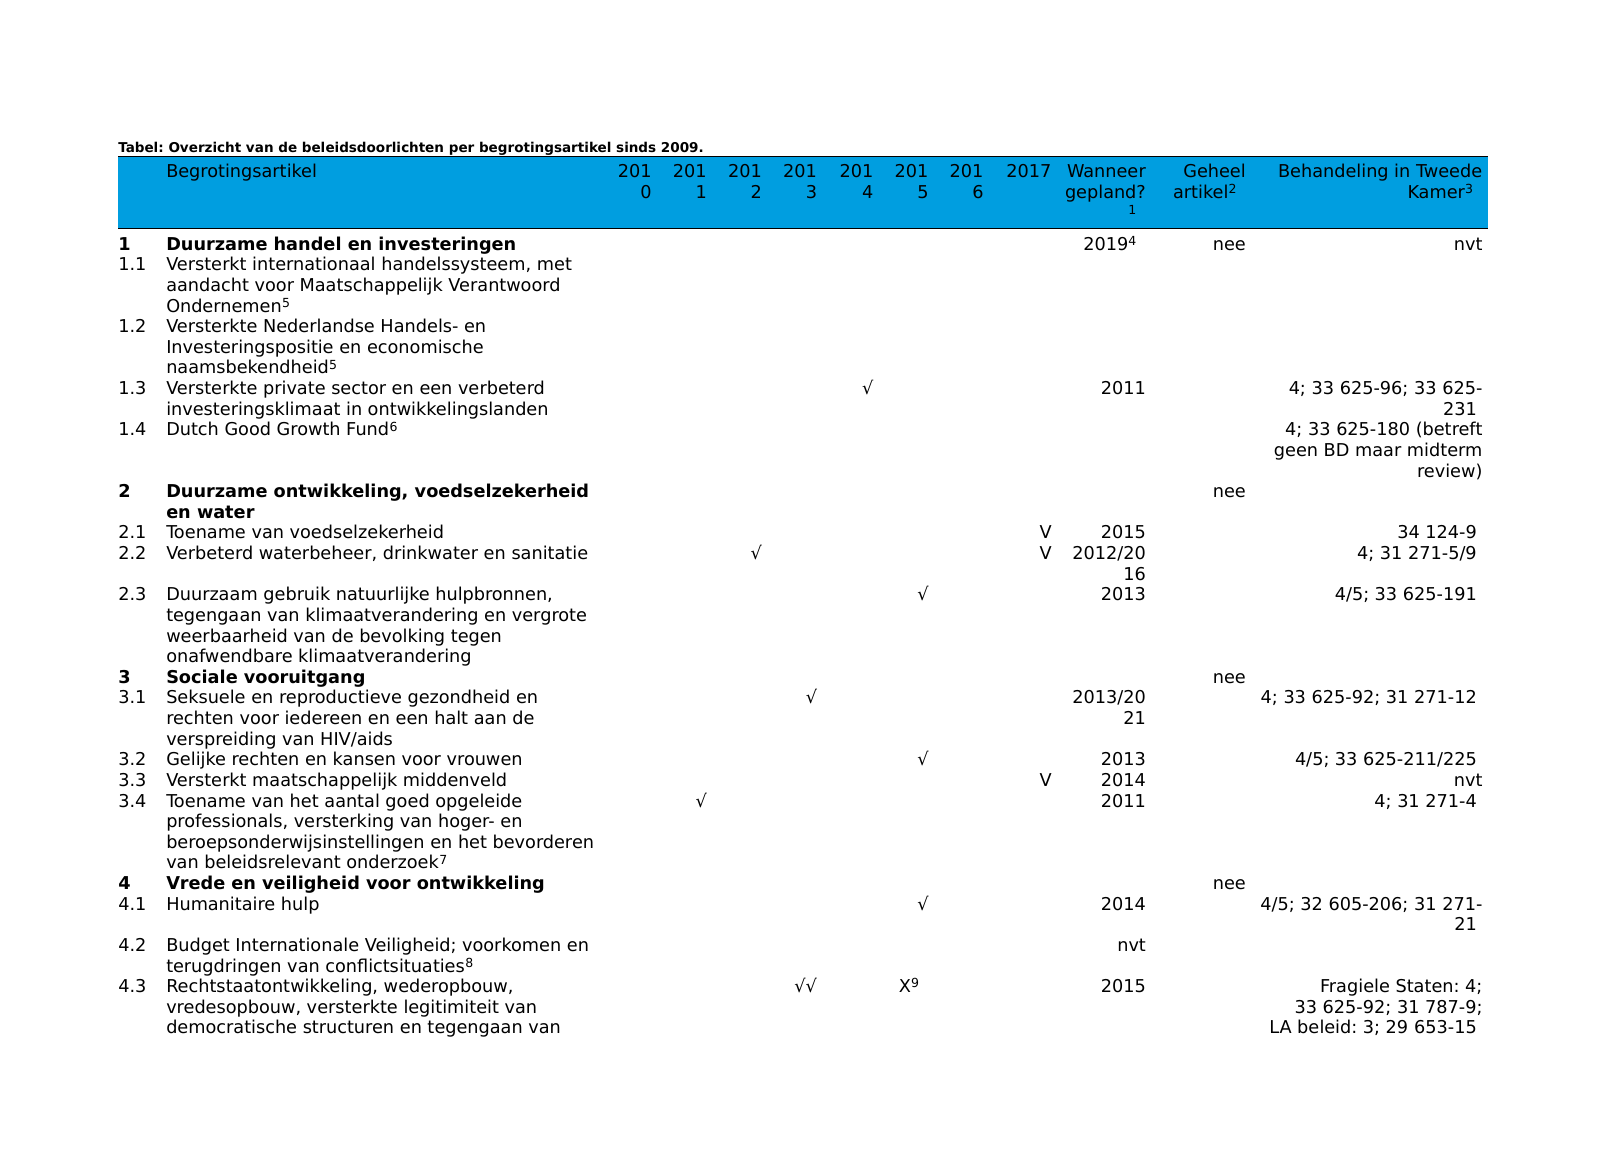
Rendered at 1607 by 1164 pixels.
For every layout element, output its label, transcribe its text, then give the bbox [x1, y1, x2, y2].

table_cell 2014 [1057, 894, 1151, 935]
table_cell [823, 688, 879, 749]
table_cell [657, 584, 712, 667]
table_cell [768, 584, 823, 667]
table_cell [768, 523, 823, 543]
table_cell [1252, 316, 1488, 378]
table_cell [713, 873, 767, 894]
table_cell [713, 894, 767, 935]
table_cell Vrede en veiligheid voor ontwikkeling [160, 873, 601, 894]
table_cell [657, 254, 712, 316]
table_cell [823, 749, 879, 770]
table_cell [1151, 419, 1252, 481]
table_cell [989, 419, 1057, 481]
table_cell X9 [879, 976, 934, 1038]
table_cell [823, 523, 879, 543]
table_cell [657, 688, 712, 749]
table_cell Budget Internationale Veiligheid; voorkomen en terugdringen van conflictsituaties8 [160, 935, 601, 976]
table_cell [713, 229, 767, 254]
table_cell 1.4 [118, 419, 160, 481]
table_cell [768, 791, 823, 873]
table_cell 2015 [1057, 976, 1151, 1038]
table_cell 4 [118, 873, 160, 894]
table_cell Dutch Good Growth Fund6 [160, 419, 601, 481]
table_cell Humanitaire hulp [160, 894, 601, 935]
table_cell [768, 894, 823, 935]
table_cell 3.4 [118, 791, 160, 873]
table_cell [657, 873, 712, 894]
table_cell [934, 976, 989, 1038]
table_cell [879, 316, 934, 378]
table_cell [713, 419, 767, 481]
table_cell [879, 481, 934, 522]
table_cell [1151, 584, 1252, 667]
table_cell 34 124-9 [1252, 523, 1488, 543]
table_cell [657, 229, 712, 254]
table_cell [934, 378, 989, 419]
table_cell [823, 229, 879, 254]
table_cell [713, 749, 767, 770]
table_cell [823, 481, 879, 522]
table_cell nee [1151, 481, 1252, 522]
table_cell V [989, 770, 1057, 791]
table_cell [879, 873, 934, 894]
table_cell [713, 316, 767, 378]
table_cell [768, 873, 823, 894]
table_cell √ [768, 688, 823, 749]
table_cell Wanneer gepland?1 [1057, 157, 1151, 228]
table_cell [601, 935, 657, 976]
table_cell [989, 935, 1057, 976]
table_cell [989, 378, 1057, 419]
table_cell [989, 873, 1057, 894]
table_cell [823, 873, 879, 894]
table_cell √ [879, 584, 934, 667]
table_header Tabel: Overzicht van de beleidsdoorlichten per begrotingsartikel sinds 2009. [118, 140, 1488, 156]
table_cell [989, 481, 1057, 522]
table_cell [657, 667, 712, 687]
table_cell [601, 229, 657, 254]
table_cell nee [1151, 229, 1252, 254]
table_cell [934, 543, 989, 584]
table_cell [768, 543, 823, 584]
table_cell 1.3 [118, 378, 160, 419]
table_cell 2013 [1057, 584, 1151, 667]
table_cell [823, 791, 879, 873]
table_cell 4; 31 271-5/9 [1252, 543, 1488, 584]
table_cell Duurzaam gebruik natuurlijke hulpbronnen, tegengaan van klimaatverandering en vergrote weerbaarheid van de bevolking tegen onafwendbare klimaatverandering [160, 584, 601, 667]
table_cell [879, 688, 934, 749]
table_cell Geheel artikel2 [1151, 157, 1252, 228]
table_cell [768, 419, 823, 481]
table_cell [1151, 770, 1252, 791]
table_cell Behandeling in Tweede Kamer3 [1252, 157, 1488, 228]
table_cell [1057, 419, 1151, 481]
table_cell Duurzame ontwikkeling, voedselzekerheid en water [160, 481, 601, 522]
table_cell [768, 935, 823, 976]
table_cell [1151, 749, 1252, 770]
table_cell [934, 688, 989, 749]
table_cell [1252, 254, 1488, 316]
table_cell 3 [118, 667, 160, 687]
table_cell 4/5; 32 605-206; 31 271-21 [1252, 894, 1488, 935]
table_cell [601, 770, 657, 791]
table_cell [879, 378, 934, 419]
table_cell [657, 523, 712, 543]
table_cell [657, 976, 712, 1038]
table_cell 3.2 [118, 749, 160, 770]
table_cell 1 [118, 229, 160, 254]
table_cell [768, 229, 823, 254]
table_cell [118, 157, 160, 228]
table_cell [601, 481, 657, 522]
table_cell [934, 791, 989, 873]
table_cell [657, 543, 712, 584]
table_cell [823, 543, 879, 584]
table_cell 2010 [601, 157, 657, 228]
table_cell [601, 976, 657, 1038]
table_cell 3.3 [118, 770, 160, 791]
table_cell [713, 481, 767, 522]
table_cell [601, 791, 657, 873]
table_cell [768, 254, 823, 316]
table_cell [934, 749, 989, 770]
table_cell [713, 523, 767, 543]
table_cell [1252, 667, 1488, 687]
table_cell [768, 481, 823, 522]
table_cell 4/5; 33 625-211/225 [1252, 749, 1488, 770]
table_cell [601, 584, 657, 667]
table_cell [1151, 316, 1252, 378]
table_cell [1151, 523, 1252, 543]
table_cell 2012/2016 [1057, 543, 1151, 584]
table_cell [934, 523, 989, 543]
table_cell nee [1151, 667, 1252, 687]
table_cell [713, 770, 767, 791]
table_cell [879, 419, 934, 481]
table_cell V [989, 523, 1057, 543]
table_cell 2 [118, 481, 160, 522]
table_cell 2.1 [118, 523, 160, 543]
table_cell [823, 894, 879, 935]
table_cell [1151, 894, 1252, 935]
table_cell Begrotingsartikel [160, 157, 601, 228]
table_cell [934, 481, 989, 522]
table_cell 2015 [1057, 523, 1151, 543]
table_cell [823, 770, 879, 791]
table_cell 2011 [657, 157, 712, 228]
table_cell [601, 749, 657, 770]
table_cell [934, 254, 989, 316]
table_cell 4.1 [118, 894, 160, 935]
table_cell [879, 935, 934, 976]
table_cell [601, 873, 657, 894]
table_cell 4.3 [118, 976, 160, 1038]
table_cell 4; 31 271-4 [1252, 791, 1488, 873]
table_cell 4; 33 625-92; 31 271-12 [1252, 688, 1488, 749]
table_cell [879, 667, 934, 687]
table_cell [657, 894, 712, 935]
table_cell nvt [1252, 770, 1488, 791]
table_cell nvt [1252, 229, 1488, 254]
table_cell [989, 229, 1057, 254]
table_cell [713, 688, 767, 749]
table_cell Duurzame handel en investeringen [160, 229, 601, 254]
table_cell Rechtstaatontwikkeling, wederopbouw, vredesopbouw, versterkte legitimiteit van democratische structuren en tegengaan van [160, 976, 601, 1038]
table_cell [879, 229, 934, 254]
table_cell [989, 584, 1057, 667]
table_cell Fragiele Staten: 4; 33 625-92; 31 787-9; LA beleid: 3; 29 653-15 [1252, 976, 1488, 1038]
table_cell [601, 316, 657, 378]
table_cell 4; 33 625-96; 33 625-231 [1252, 378, 1488, 419]
table_cell [1151, 543, 1252, 584]
table_cell Versterkt maatschappelijk middenveld [160, 770, 601, 791]
table_cell [601, 378, 657, 419]
table_cell 2017 [989, 157, 1057, 228]
table_cell [713, 791, 767, 873]
table_cell 2013 [1057, 749, 1151, 770]
table_cell [934, 935, 989, 976]
table_cell [823, 316, 879, 378]
table_cell Versterkte private sector en een verbeterd investeringsklimaat in ontwikkelingslanden [160, 378, 601, 419]
table_cell [1057, 873, 1151, 894]
table_cell [1151, 378, 1252, 419]
table_cell [934, 316, 989, 378]
table_cell Versterkte Nederlandse Handels- en Investeringspositie en economische naamsbekendheid5 [160, 316, 601, 378]
table_cell [934, 873, 989, 894]
table_cell [713, 254, 767, 316]
table_cell [601, 667, 657, 687]
table_cell 20194 [1057, 229, 1151, 254]
table_cell [934, 584, 989, 667]
table_cell [657, 770, 712, 791]
table_cell [713, 667, 767, 687]
table_cell [879, 523, 934, 543]
table_cell [823, 419, 879, 481]
table_cell [1252, 481, 1488, 522]
table_cell 2.3 [118, 584, 160, 667]
table_cell [823, 667, 879, 687]
table_cell [879, 770, 934, 791]
table_cell 2.2 [118, 543, 160, 584]
table_cell Sociale vooruitgang [160, 667, 601, 687]
table_cell [657, 749, 712, 770]
table_cell [601, 254, 657, 316]
table_cell √√ [768, 976, 823, 1038]
table_cell [768, 378, 823, 419]
table_cell Versterkt internationaal handelssysteem, met aandacht voor Maatschappelijk Verantwoord Ondernemen5 [160, 254, 601, 316]
table_cell [601, 688, 657, 749]
table_cell [1151, 791, 1252, 873]
table_cell [768, 316, 823, 378]
table_cell [1151, 254, 1252, 316]
table_cell 2016 [934, 157, 989, 228]
table_cell 3.1 [118, 688, 160, 749]
table_cell 2013 [768, 157, 823, 228]
table_cell [713, 378, 767, 419]
table_cell 2013/2021 [1057, 688, 1151, 749]
table_cell [1057, 316, 1151, 378]
table_cell 1.2 [118, 316, 160, 378]
table_cell 4.2 [118, 935, 160, 976]
table_cell Verbeterd waterbeheer, drinkwater en sanitatie [160, 543, 601, 584]
table_cell [713, 584, 767, 667]
table_cell [823, 935, 879, 976]
table_cell [1057, 667, 1151, 687]
table_cell [601, 419, 657, 481]
table_cell √ [657, 791, 712, 873]
table_cell [1057, 481, 1151, 522]
table_cell [823, 254, 879, 316]
table_cell [713, 976, 767, 1038]
table_cell 1.1 [118, 254, 160, 316]
table_cell [1252, 935, 1488, 976]
table_cell [1151, 688, 1252, 749]
table_cell [879, 254, 934, 316]
table_cell [879, 791, 934, 873]
table_cell [934, 770, 989, 791]
table_cell [989, 976, 1057, 1038]
table_cell [657, 419, 712, 481]
table_cell [601, 543, 657, 584]
table_cell Gelijke rechten en kansen voor vrouwen [160, 749, 601, 770]
table_cell [823, 976, 879, 1038]
table_cell [768, 667, 823, 687]
table_cell [657, 316, 712, 378]
table_cell [934, 419, 989, 481]
table_cell √ [879, 749, 934, 770]
table_cell [713, 935, 767, 976]
table_cell 2012 [713, 157, 767, 228]
table_cell 2014 [1057, 770, 1151, 791]
table_cell [823, 584, 879, 667]
table_cell [989, 688, 1057, 749]
table_cell Seksuele en reproductieve gezondheid en rechten voor iedereen en een halt aan de verspreiding van HIV/aids [160, 688, 601, 749]
table_cell [657, 481, 712, 522]
table_cell [879, 543, 934, 584]
table_cell [1252, 873, 1488, 894]
table_cell 4/5; 33 625-191 [1252, 584, 1488, 667]
table_cell √ [713, 543, 767, 584]
table_cell [989, 254, 1057, 316]
table_cell [989, 791, 1057, 873]
table_cell [657, 378, 712, 419]
table_cell [934, 667, 989, 687]
table_cell [657, 935, 712, 976]
table_cell 2011 [1057, 791, 1151, 873]
table_cell [601, 523, 657, 543]
table_cell [1151, 976, 1252, 1038]
table_cell 2015 [879, 157, 934, 228]
table_cell [601, 894, 657, 935]
table_cell 2011 [1057, 378, 1151, 419]
table_cell [768, 770, 823, 791]
table_cell 4; 33 625-180 (betreft geen BD maar midterm review) [1252, 419, 1488, 481]
table_cell 2014 [823, 157, 879, 228]
table_cell [934, 894, 989, 935]
table_cell Toename van het aantal goed opgeleide professionals, versterking van hoger- en beroepsonderwijsinstellingen en het bevorderen van beleidsrelevant onderzoek7 [160, 791, 601, 873]
table_cell [768, 749, 823, 770]
table_cell [1151, 935, 1252, 976]
table_cell √ [879, 894, 934, 935]
table_cell √ [823, 378, 879, 419]
table_cell [989, 316, 1057, 378]
table_cell [1057, 254, 1151, 316]
table_cell nvt [1057, 935, 1151, 976]
table_cell [934, 229, 989, 254]
table_cell [989, 749, 1057, 770]
table_cell nee [1151, 873, 1252, 894]
table_cell V [989, 543, 1057, 584]
table_cell [989, 894, 1057, 935]
table_cell Toename van voedselzekerheid [160, 523, 601, 543]
table_cell [989, 667, 1057, 687]
